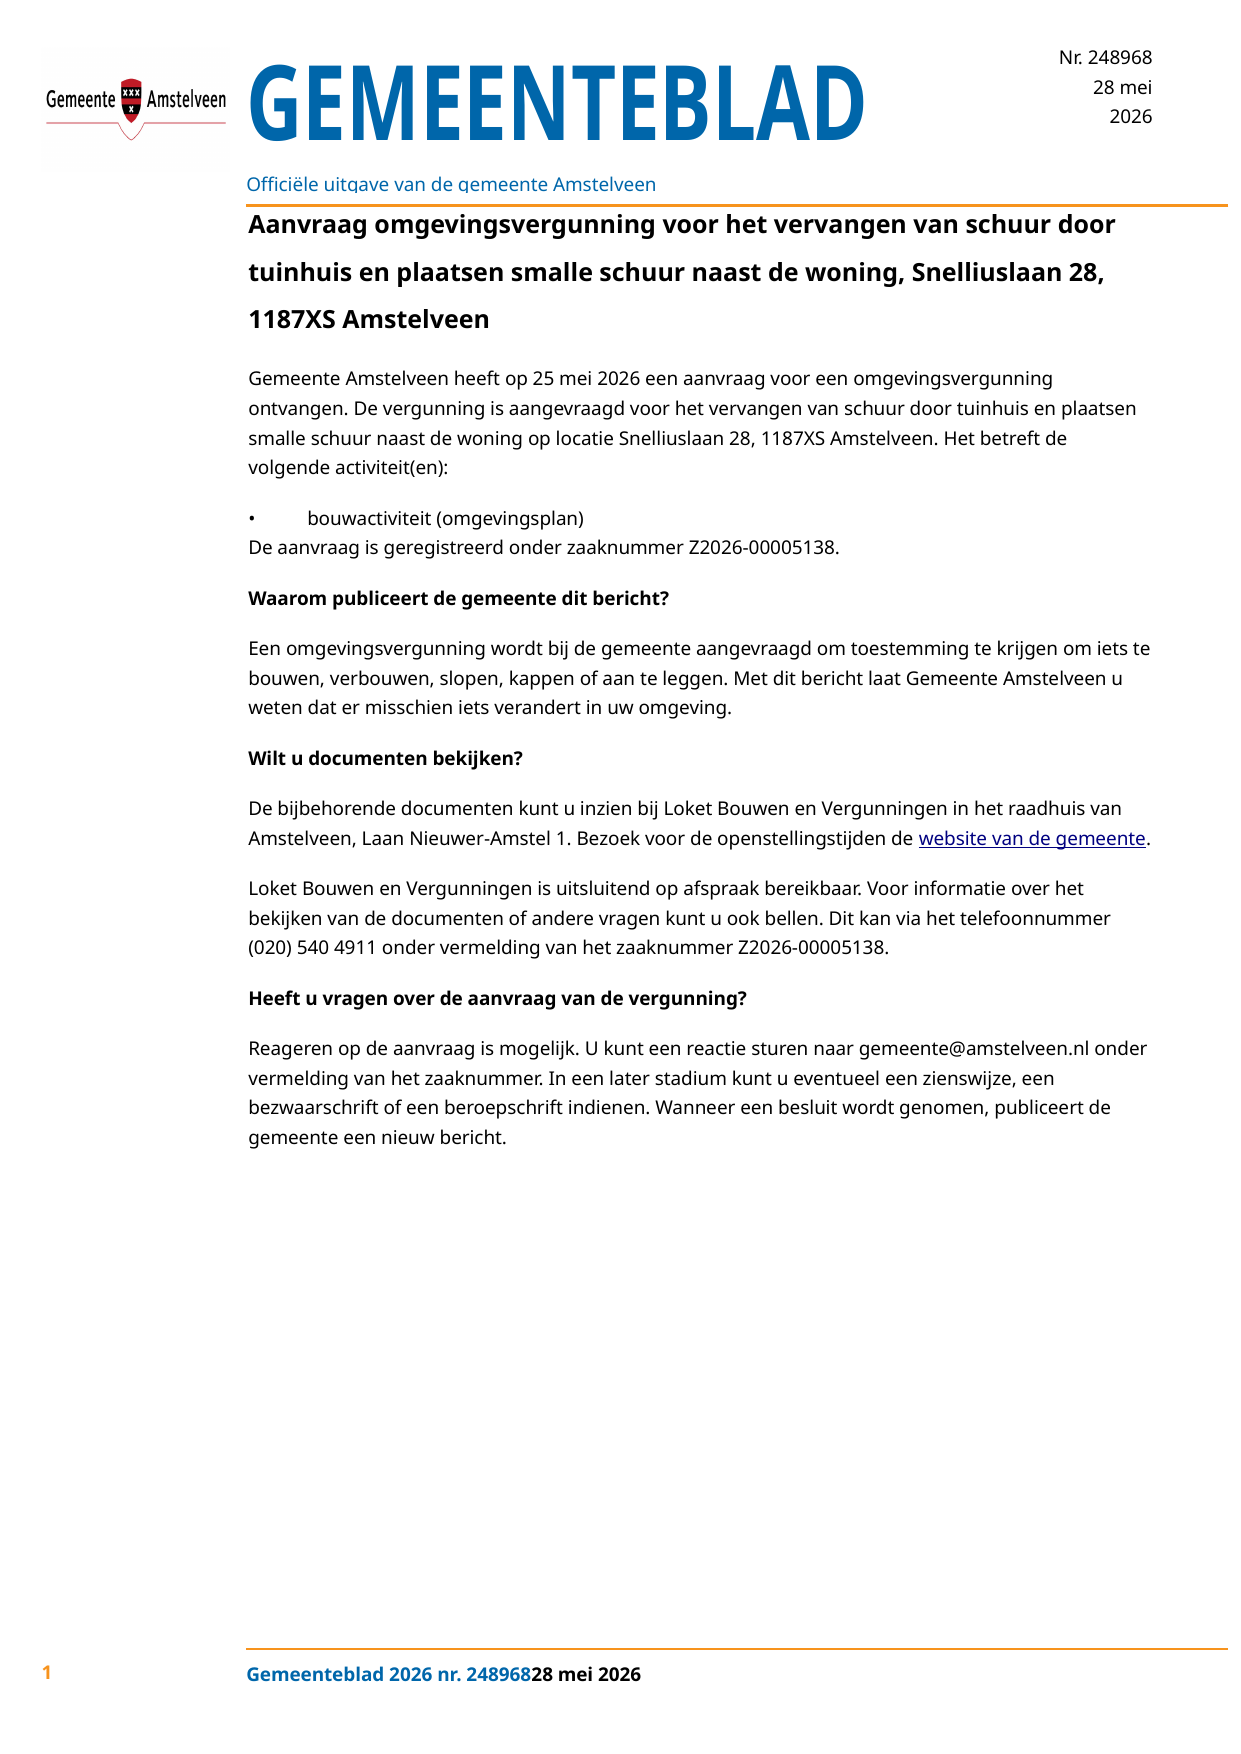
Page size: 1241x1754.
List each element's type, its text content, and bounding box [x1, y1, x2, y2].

text De bijbehorende documenten kunt u inzien bij Loket Bouwen en Vergunningen in het raadhuis van Amstelveen, Laan Nieuwer-Amstel 1. Bezoek voor de openstellingstijden de website van de gemeente. [248, 795, 1152, 850]
text Loket Bouwen en Vergunningen is uitsluitend op afspraak bereikbaar. Voor informatie over het bekijken van de documenten of andere vragen kunt u ook bellen. Dit kan via het telefoonnummer (020) 540 4911 onder vermelding van het zaaknummer Z2026-00005138. [248, 875, 1152, 960]
text Reageren op de aanvraag is mogelijk. U kunt een reactie sturen naar gemeente@amstelveen.nl onder vermelding van het zaaknummer. In een later stadium kunt u eventueel een zienswijze, een bezwaarschrift of een beroepschrift indienen. Wanneer een besluit wordt genomen, publiceert de gemeente een nieuw bericht. [248, 1035, 1152, 1149]
text De aanvraag is geregistreerd onder zaaknummer Z2026-00005138. [248, 534, 1152, 560]
text Een omgevingsvergunning wordt bij de gemeente aangevraagd om toestemming te krijgen om iets te bouwen, verbouwen, slopen, kappen of aan te leggen. Met dit bericht laat Gemeente Amstelveen u weten dat er misschien iets verandert in uw omgeving. [248, 635, 1152, 720]
text Heeft u vragen over de aanvraag van de vergunning? [248, 985, 1152, 1010]
picture [41, 47, 231, 172]
text Aanvraag omgevingsvergunning voor het vervangen van schuur door tuinhuis en plaatsen smalle schuur naast de woning, Snelliuslaan 28, 1187XS Amstelveen [248, 207, 1152, 336]
text Waarom publiceert de gemeente dit bericht? [248, 585, 1152, 610]
text Gemeente Amstelveen heeft op 25 mei 2026 een aanvraag voor een omgevingsvergunning ontvangen. De vergunning is aangevraagd voor het vervangen van schuur door tuinhuis en plaatsen smalle schuur naast de woning op locatie Snelliuslaan 28, 1187XS Amstelveen. Het betreft de volgende activiteit(en): [248, 366, 1152, 480]
list bouwactiviteit (omgevingsplan) [248, 505, 1152, 530]
text Wilt u documenten bekijken? [248, 745, 1152, 770]
